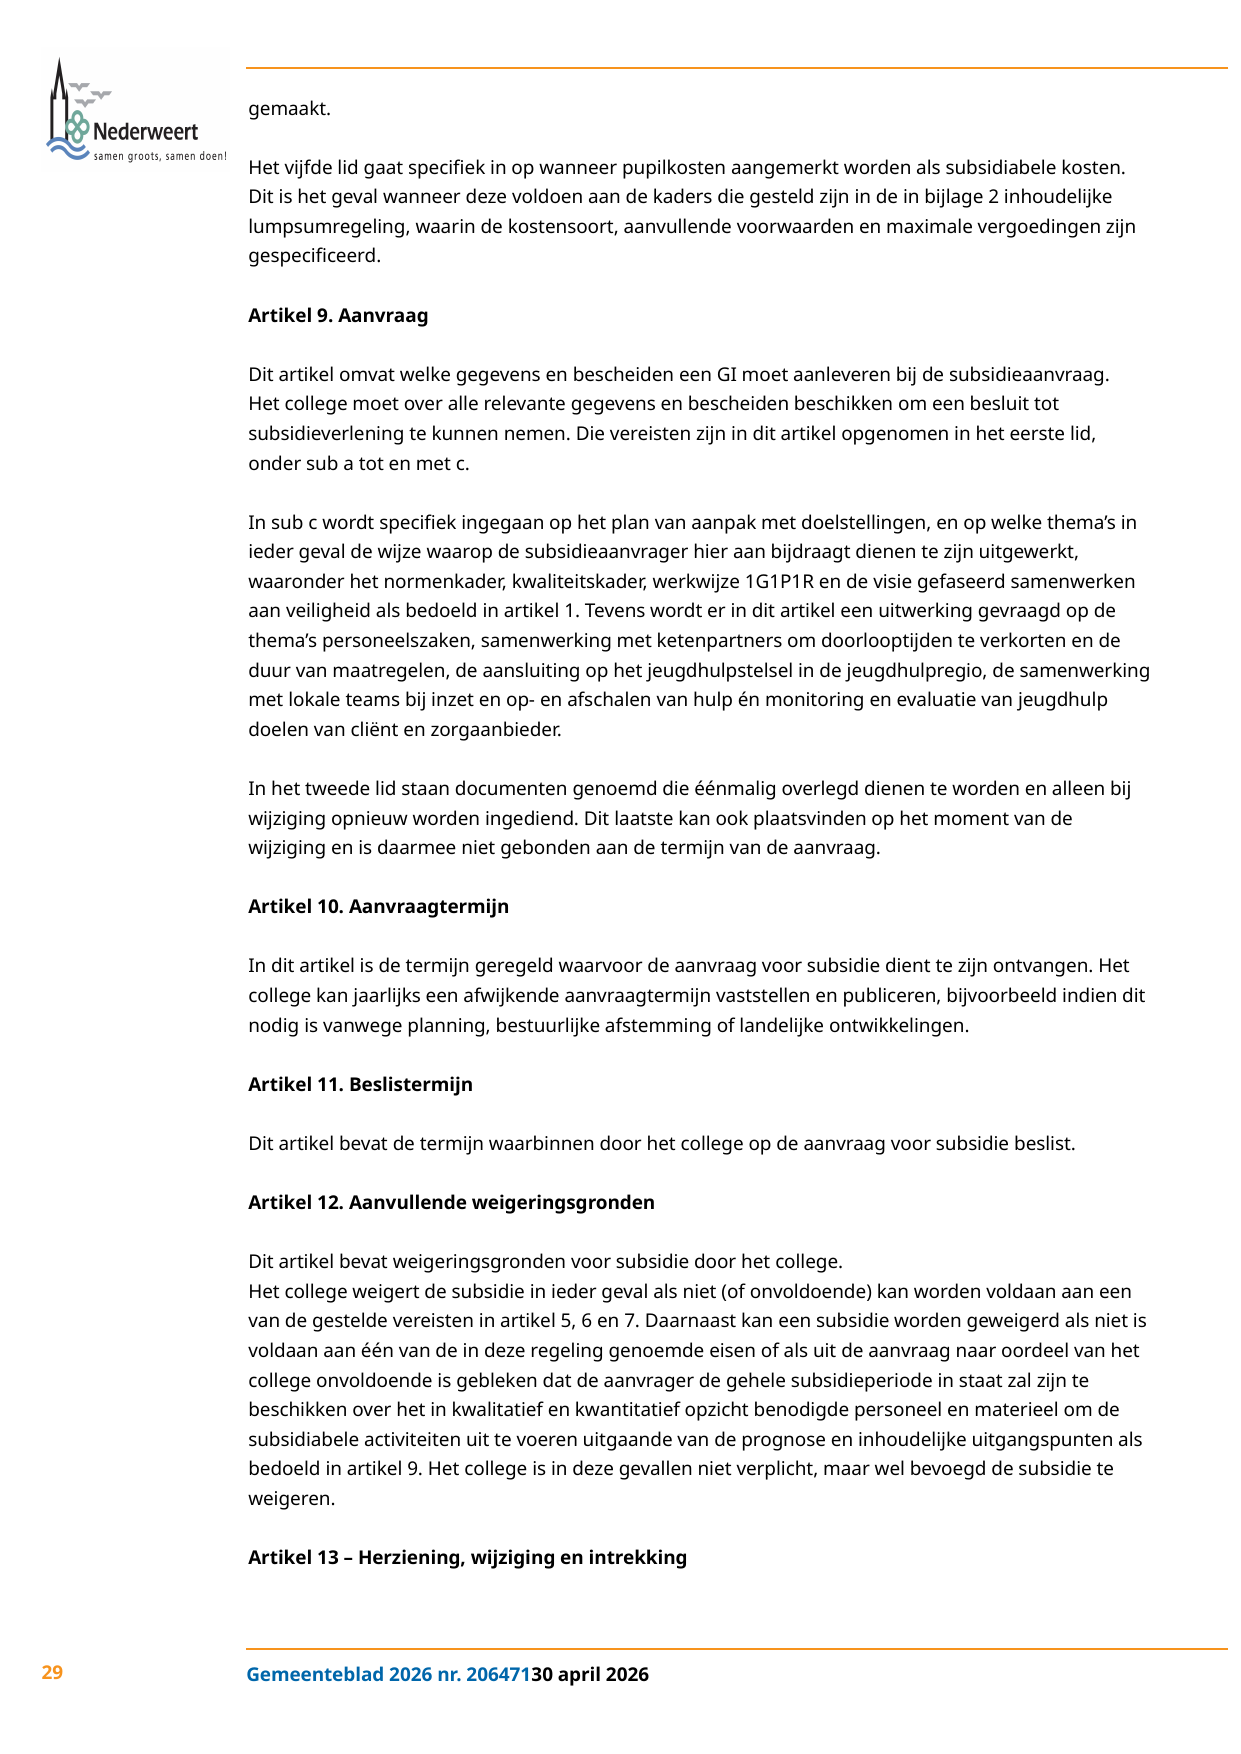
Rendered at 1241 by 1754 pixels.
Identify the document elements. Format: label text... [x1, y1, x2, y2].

text Artikel 10. Aanvraagtermijn [248, 893, 1152, 919]
text gemaakt. [248, 95, 1152, 121]
text Dit artikel bevat weigeringsgronden voor subsidie door het college. [248, 1248, 1152, 1274]
text Dit artikel bevat de termijn waarbinnen door het college op de aanvraag voor subsidie beslist. [248, 1130, 1152, 1156]
text Artikel 9. Aanvraag [248, 302, 1152, 328]
text In dit artikel is de termijn geregeld waarvoor de aanvraag voor subsidie dient te zijn ontvangen. Het college kan jaarlijks een afwijkende aanvraagtermijn vaststellen en publiceren, bijvoorbeeld indien dit nodig is vanwege planning, bestuurlijke afstemming of landelijke ontwikkelingen. [248, 953, 1152, 1038]
text Het college weigert de subsidie in ieder geval als niet (of onvoldoende) kan worden voldaan aan een van de gestelde vereisten in artikel 5, 6 en 7. Daarnaast kan een subsidie worden geweigerd als niet is voldaan aan één van de in deze regeling genoemde eisen of als uit de aanvraag naar oordeel van het college onvoldoende is gebleken dat de aanvrager de gehele subsidieperiode in staat zal zijn te beschikken over het in kwalitatief en kwantitatief opzicht benodigde personeel en materieel om de subsidiabele activiteiten uit te voeren uitgaande van de prognose en inhoudelijke uitgangspunten als bedoeld in artikel 9. Het college is in deze gevallen niet verplicht, maar wel bevoegd de subsidie te weigeren. [248, 1278, 1152, 1511]
text Dit artikel omvat welke gegevens en bescheiden een GI moet aanleveren bij de subsidieaanvraag. [248, 361, 1152, 387]
text Het vijfde lid gaat specifiek in op wanneer pupilkosten aangemerkt worden als subsidiabele kosten. Dit is het geval wanneer deze voldoen aan de kaders die gesteld zijn in de in bijlage 2 inhoudelijke lumpsumregeling, waarin de kostensoort, aanvullende voorwaarden en maximale vergoedingen zijn gespecificeerd. [248, 154, 1152, 268]
text In sub c wordt specifiek ingegaan op het plan van aanpak met doelstellingen, en op welke thema’s in ieder geval de wijze waarop de subsidieaanvrager hier aan bijdraagt dienen te zijn uitgewerkt, waaronder het normenkader, kwaliteitskader, werkwijze 1G1P1R en de visie gefaseerd samenwerken aan veiligheid als bedoeld in artikel 1. Tevens wordt er in dit artikel een uitwerking gevraagd op de thema’s personeelszaken, samenwerking met ketenpartners om doorlooptijden te verkorten en de duur van maatregelen, de aansluiting op het jeugdhulpstelsel in de jeugdhulpregio, de samenwerking met lokale teams bij inzet en op- en afschalen van hulp én monitoring en evaluatie van jeugdhulp doelen van cliënt en zorgaanbieder. [248, 509, 1152, 742]
text Artikel 11. Beslistermijn [248, 1071, 1152, 1097]
picture [41, 47, 231, 172]
text Het college moet over alle relevante gegevens en bescheiden beschikken om een besluit tot subsidieverlening te kunnen nemen. Die vereisten zijn in dit artikel opgenomen in het eerste lid, onder sub a tot en met c. [248, 391, 1152, 476]
text Artikel 12. Aanvullende weigeringsgronden [248, 1189, 1152, 1215]
text Artikel 13 – Herziening, wijziging en intrekking [248, 1544, 1152, 1570]
text In het tweede lid staan documenten genoemd die éénmalig overlegd dienen te worden en alleen bij wijziging opnieuw worden ingediend. Dit laatste kan ook plaatsvinden op het moment van de wijziging en is daarmee niet gebonden aan de termijn van de aanvraag. [248, 775, 1152, 860]
